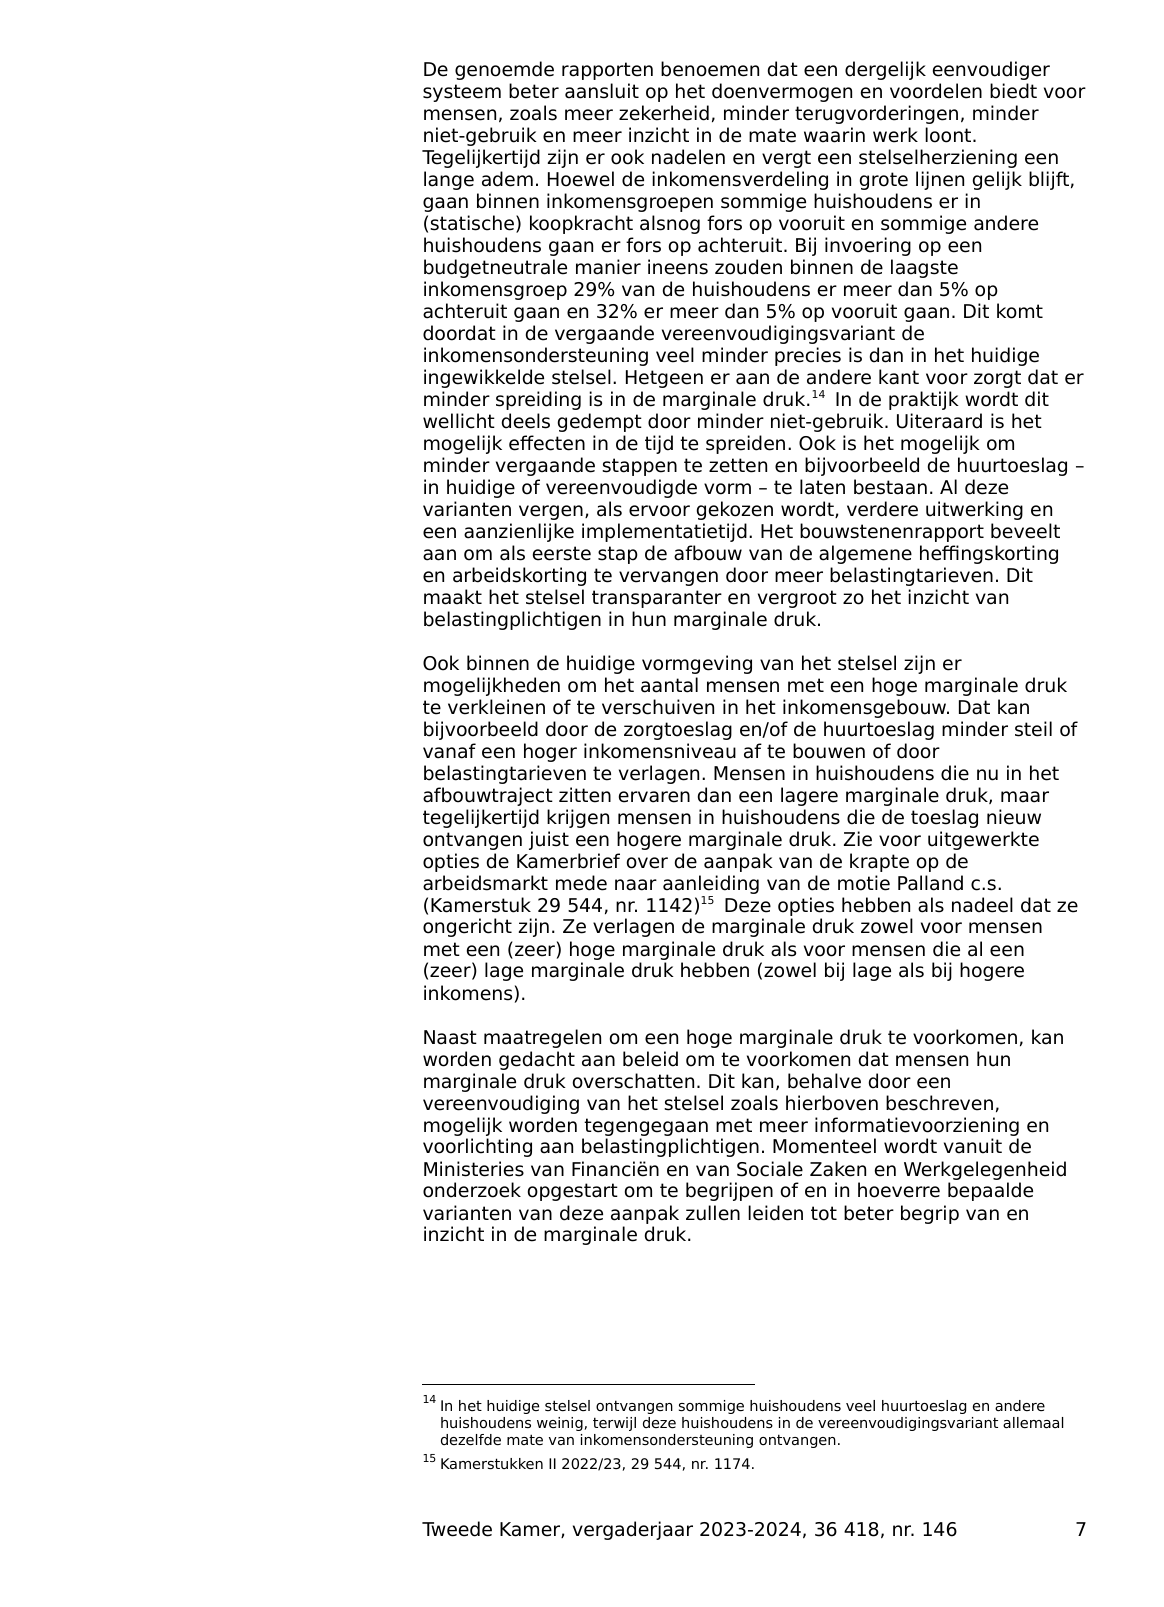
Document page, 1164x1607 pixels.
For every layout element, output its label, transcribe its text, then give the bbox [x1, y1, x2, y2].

text Naast maatregelen om een hoge marginale druk te voorkomen, kan worden gedacht aan beleid om te voorkomen dat mensen hun marginale druk overschatten. Dit kan, behalve door een vereenvoudiging van het stelsel zoals hierboven beschreven, mogelijk worden tegengegaan met meer informatievoorziening en voorlichting aan belastingplichtigen. Momenteel wordt vanuit de Ministeries van Financiën en van Sociale Zaken en Werkgelegenheid onderzoek opgestart om te begrijpen of en in hoeverre bepaalde varianten van deze aanpak zullen leiden tot beter begrip van en inzicht in de marginale druk. [422, 1027, 1087, 1246]
text De genoemde rapporten benoemen dat een dergelijk eenvoudiger systeem beter aansluit op het doenvermogen en voordelen biedt voor mensen, zoals meer zekerheid, minder terugvorderingen, minder niet-gebruik en meer inzicht in de mate waarin werk loont. Tegelijkertijd zijn er ook nadelen en vergt een stelselherziening een lange adem. Hoewel de inkomensverdeling in grote lijnen gelijk blijft, gaan binnen inkomensgroepen sommige huishoudens er in (statische) koopkracht alsnog fors op vooruit en sommige andere huishoudens gaan er fors op achteruit. Bij invoering op een budgetneutrale manier ineens zouden binnen de laagste inkomensgroep 29% van de huishoudens er meer dan 5% op achteruit gaan en 32% er meer dan 5% op vooruit gaan. Dit komt doordat in de vergaande vereenvoudigingsvariant de inkomensondersteuning veel minder precies is dan in het huidige ingewikkelde stelsel. Hetgeen er aan de andere kant voor zorgt dat er minder spreiding is in de marginale druk. In de praktijk wordt dit wellicht deels gedempt door minder niet-gebruik. Uiteraard is het mogelijk effecten in de tijd te spreiden. Ook is het mogelijk om minder vergaande stappen te zetten en bijvoorbeeld de huurtoeslag – in huidige of vereenvoudigde vorm – te laten bestaan. Al deze varianten vergen, als ervoor gekozen wordt, verdere uitwerking en een aanzienlijke implementatietijd. Het bouwstenenrapport beveelt aan om als eerste stap de afbouw van de algemene heffingskorting en arbeidskorting te vervangen door meer belastingtarieven. Dit maakt het stelsel transparanter en vergroot zo het inzicht van belastingplichtigen in hun marginale druk. [422, 59, 1087, 631]
text Kamerstukken II 2022/23, 29 544, nr. 1174. [422, 1452, 1087, 1474]
text Ook binnen de huidige vormgeving van het stelsel zijn er mogelijkheden om het aantal mensen met een hoge marginale druk te verkleinen of te verschuiven in het inkomensgebouw. Dat kan bijvoorbeeld door de zorgtoeslag en/of de huurtoeslag minder steil of vanaf een hoger inkomensniveau af te bouwen of door belastingtarieven te verlagen. Mensen in huishoudens die nu in het afbouwtraject zitten ervaren dan een lagere marginale druk, maar tegelijkertijd krijgen mensen in huishoudens die de toeslag nieuw ontvangen juist een hogere marginale druk. Zie voor uitgewerkte opties de Kamerbrief over de aanpak van de krapte op de arbeidsmarkt mede naar aanleiding van de motie Palland c.s. (Kamerstuk 29 544, nr. 1142) Deze opties hebben als nadeel dat ze ongericht zijn. Ze verlagen de marginale druk zowel voor mensen met een (zeer) hoge marginale druk als voor mensen die al een (zeer) lage marginale druk hebben (zowel bij lage als bij hogere inkomens). [422, 653, 1087, 1004]
text In het huidige stelsel ontvangen sommige huishoudens veel huurtoeslag en andere huishoudens weinig, terwijl deze huishoudens in de vereenvoudigingsvariant allemaal dezelfde mate van inkomensondersteuning ontvangen. [422, 1393, 1087, 1449]
